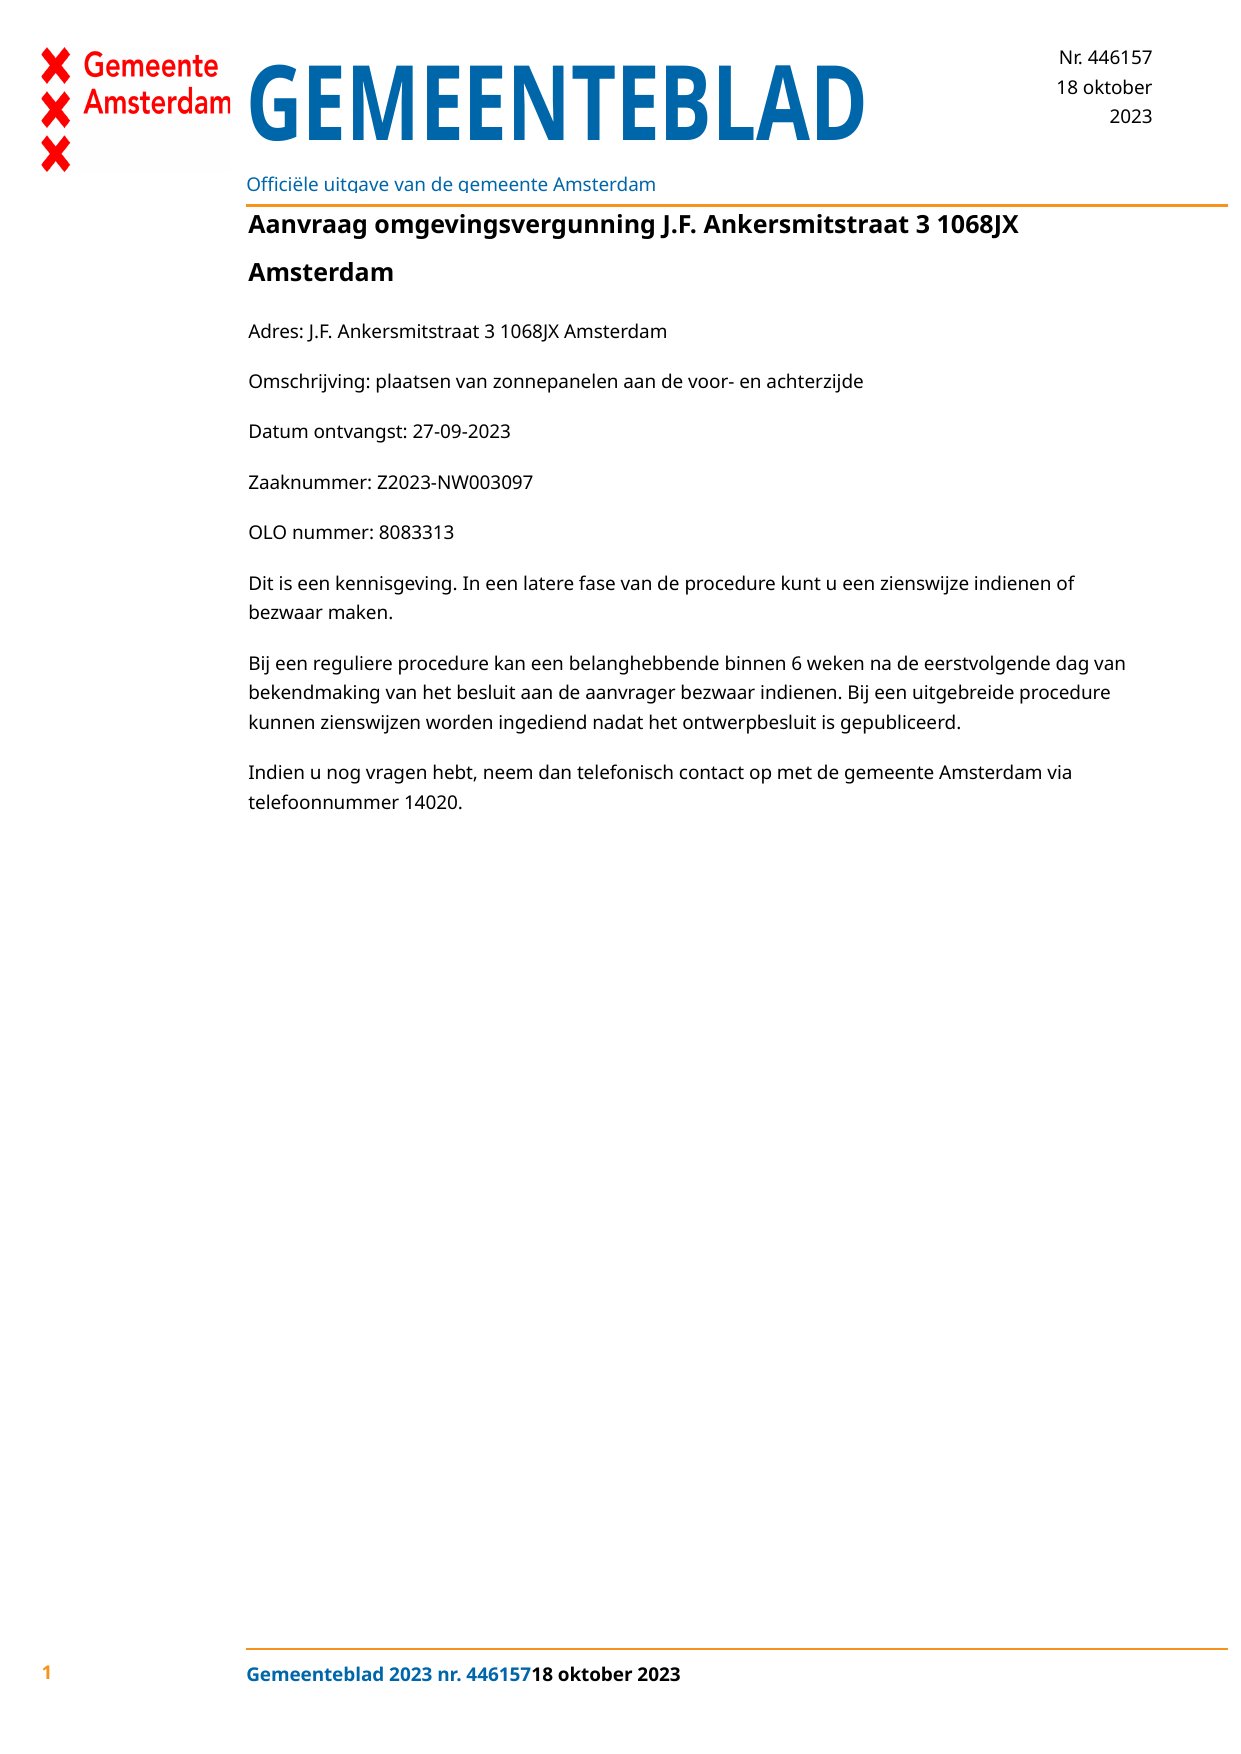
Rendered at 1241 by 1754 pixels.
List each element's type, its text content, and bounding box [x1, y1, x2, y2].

text Bij een reguliere procedure kan een belanghebbende binnen 6 weken na de eerstvolgende dag van bekendmaking van het besluit aan de aanvrager bezwaar indienen. Bij een uitgebreide procedure kunnen zienswijzen worden ingediend nadat het ontwerpbesluit is gepubliceerd. [248, 650, 1152, 735]
text Zaaknummer: Z2023-NW003097 [248, 469, 1152, 495]
text Omschrijving: plaatsen van zonnepanelen aan de voor- en achterzijde [248, 368, 1152, 394]
picture [41, 47, 231, 172]
text Datum ontvangst: 27-09-2023 [248, 419, 1152, 444]
text OLO nummer: 8083313 [248, 519, 1152, 545]
text Aanvraag omgevingsvergunning J.F. Ankersmitstraat 3 1068JX Amsterdam [248, 207, 1152, 288]
text Indien u nog vragen hebt, neem dan telefonisch contact op met de gemeente Amsterdam via telefoonnummer 14020. [248, 759, 1152, 815]
text Adres: J.F. Ankersmitstraat 3 1068JX Amsterdam [248, 318, 1152, 344]
text Dit is een kennisgeving. In een latere fase van de procedure kunt u een zienswijze indienen of bezwaar maken. [248, 570, 1152, 625]
